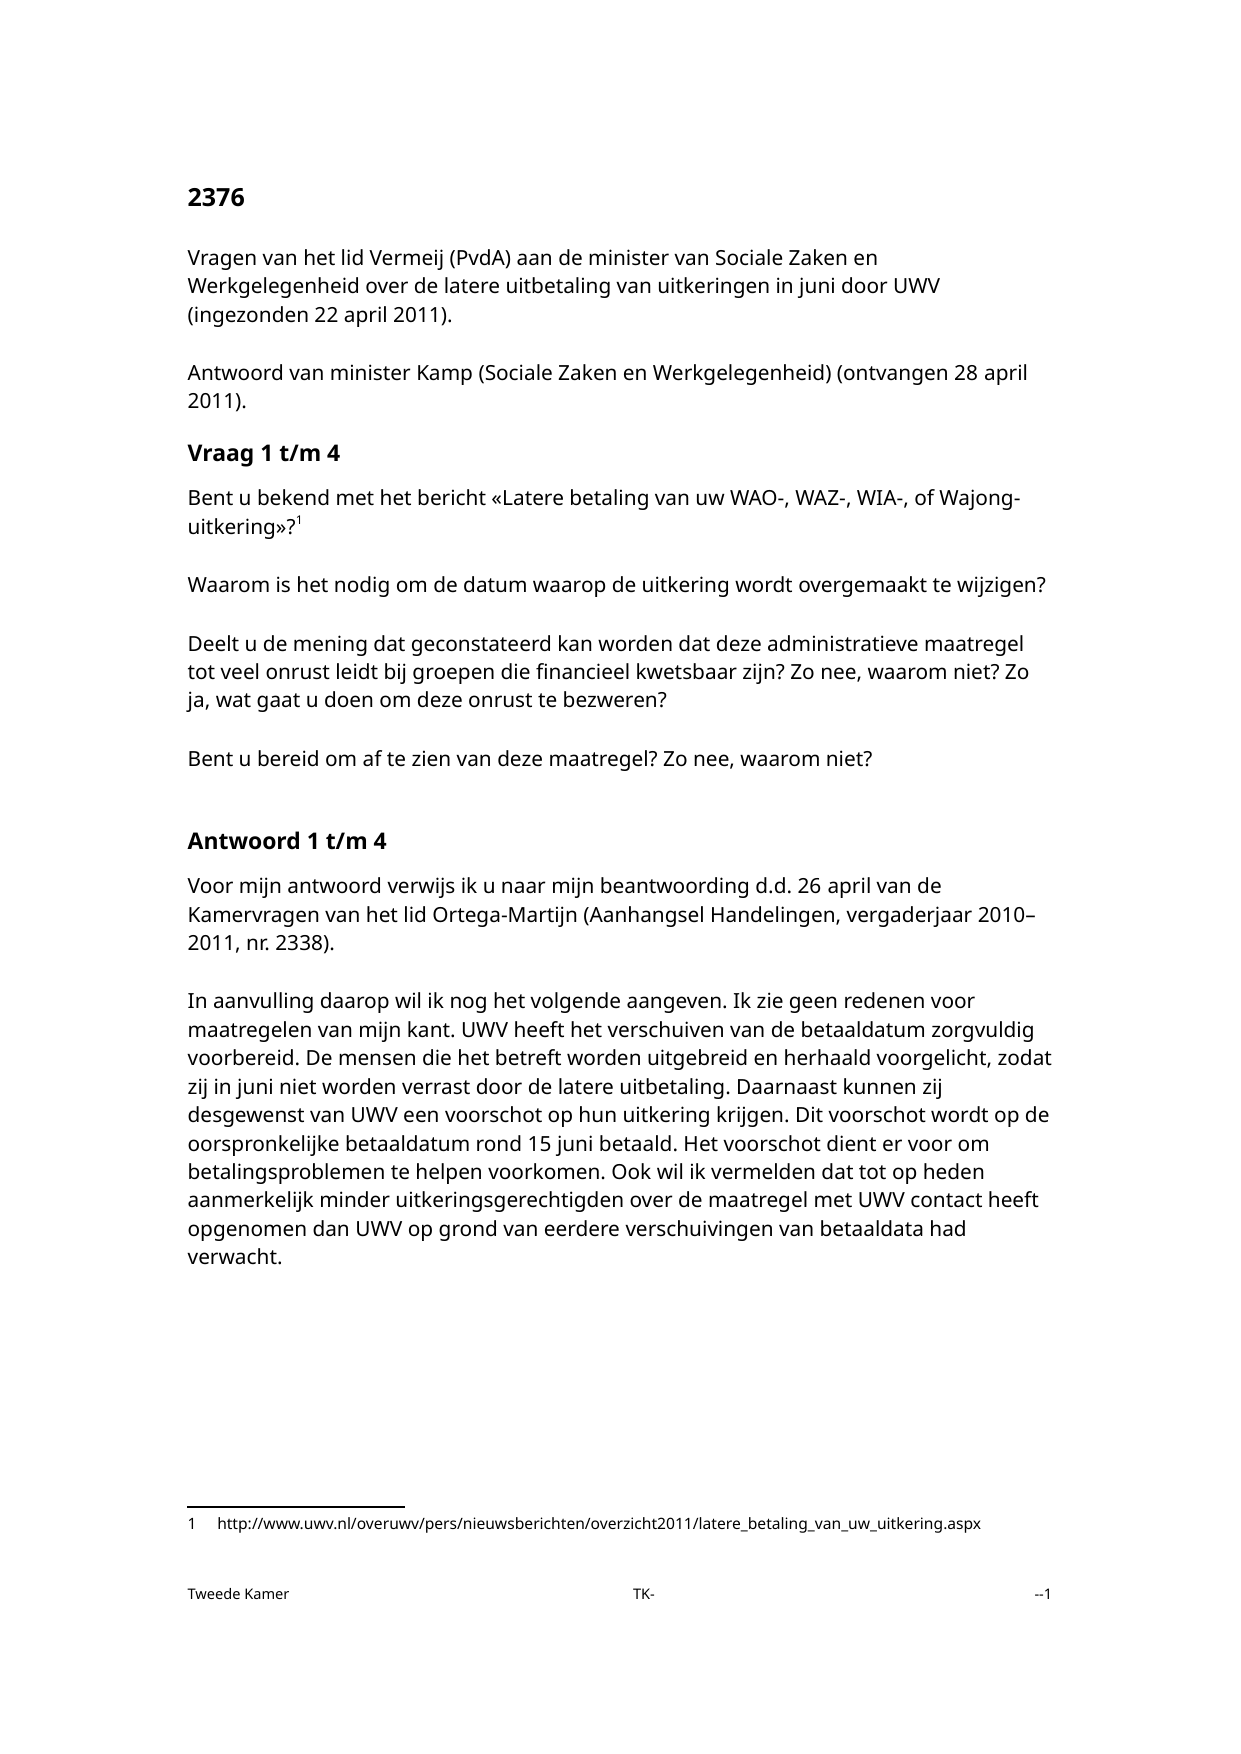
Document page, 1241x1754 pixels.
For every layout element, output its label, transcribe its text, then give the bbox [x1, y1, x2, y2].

text Bent u bekend met het bericht «Latere betaling van uw WAO-, WAZ-, WIA-, of Wajong-uitkering»? [187, 483, 1053, 540]
text http://www.uwv.nl/overuwv/pers/nieuwsberichten/overzicht2011/latere_betaling_van_uw_uitkering.aspx [187, 1477, 1053, 1534]
text In aanvulling daarop wil ik nog het volgende aangeven. Ik zie geen redenen voor maatregelen van mijn kant. UWV heeft het verschuiven van de betaaldatum zorgvuldig voorbereid. De mensen die het betreft worden uitgebreid en herhaald voorgelicht, zodat zij in juni niet worden verrast door de latere uitbetaling. Daarnaast kunnen zij desgewenst van UWV een voorschot op hun uitkering krijgen. Dit voorschot wordt op de oorspronkelijke betaaldatum rond 15 juni betaald. Het voorschot dient er voor om betalingsproblemen te helpen voorkomen. Ook wil ik vermelden dat tot op heden aanmerkelijk minder uitkeringsgerechtigden over de maatregel met UWV contact heeft opgenomen dan UWV op grond van eerdere verschuivingen van betaaldata had verwacht. [187, 987, 1053, 1271]
subtitle Antwoord 1 t/m 4 [187, 825, 1053, 856]
text Antwoord van minister Kamp (Sociale Zaken en Werkgelegenheid) (ontvangen 28 april 2011). [187, 358, 1053, 415]
text 2376 [187, 179, 1053, 213]
text Waarom is het nodig om de datum waarop de uitkering wordt overgemaakt te wijzigen? [187, 570, 1053, 599]
text Deelt u de mening dat geconstateerd kan worden dat deze administratieve maatregel tot veel onrust leidt bij groepen die financieel kwetsbaar zijn? Zo nee, waarom niet? Zo ja, wat gaat u doen om deze onrust te bezweren? [187, 629, 1053, 714]
subtitle Vraag 1 t/m 4 [187, 437, 1053, 468]
text Voor mijn antwoord verwijs ik u naar mijn beantwoording d.d. 26 april van de Kamervragen van het lid Ortega-Martijn (Aanhangsel Handelingen, vergaderjaar 2010–2011, nr. 2338). [187, 871, 1053, 957]
text Vragen van het lid Vermeij (PvdA) aan de minister van Sociale Zaken en Werkgelegenheid over de latere uitbetaling van uitkeringen in juni door UWV (ingezonden 22 april 2011). [187, 243, 1053, 328]
text Bent u bereid om af te zien van deze maatregel? Zo nee, waarom niet? [187, 744, 1053, 772]
